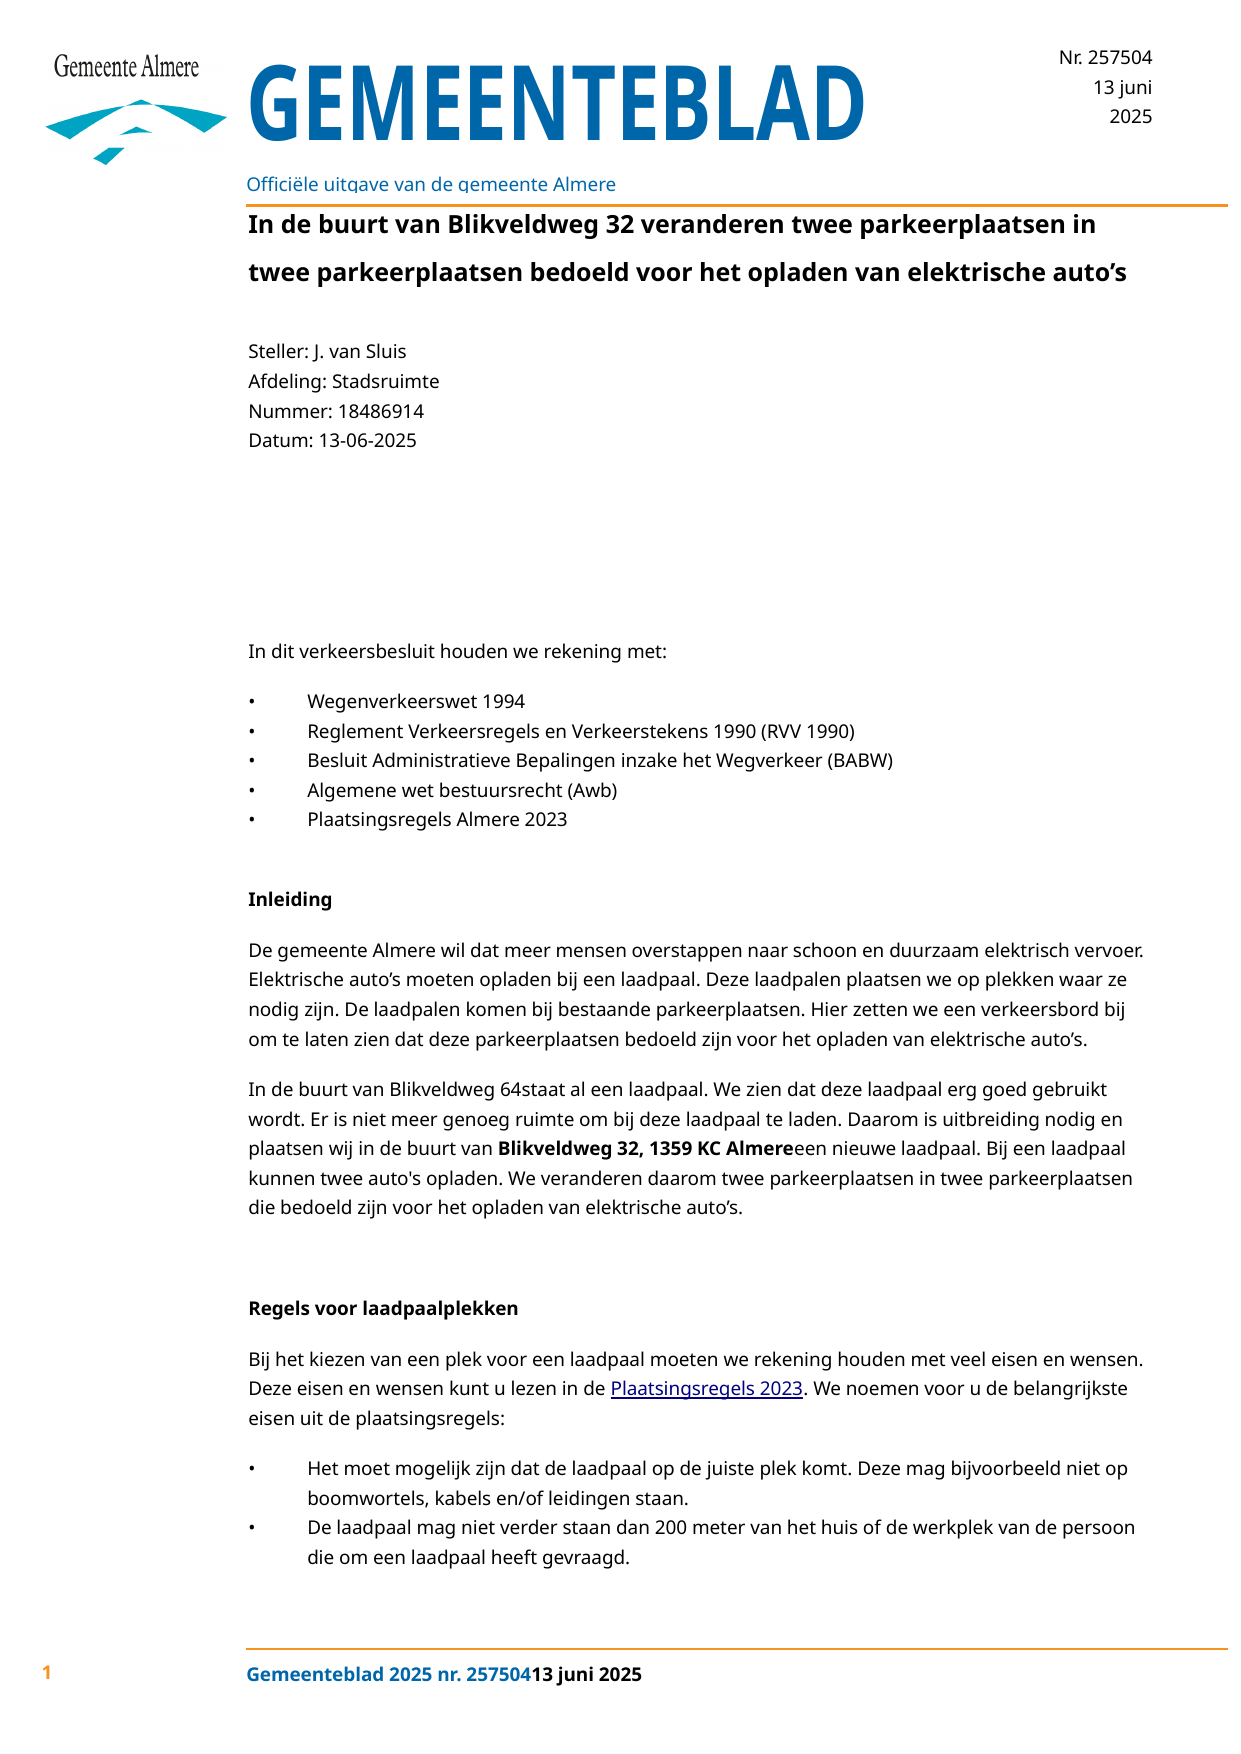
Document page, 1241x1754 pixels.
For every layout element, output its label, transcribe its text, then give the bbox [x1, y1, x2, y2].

text In de buurt van Blikveldweg 32 veranderen twee parkeerplaatsen in twee parkeerplaatsen bedoeld voor het opladen van elektrische auto’s [248, 207, 1152, 288]
text Inleiding [248, 887, 1152, 912]
list Reglement Verkeersregels en Verkeerstekens 1990 (RVV 1990) [248, 718, 1152, 743]
list Algemene wet bestuursrecht (Awb) [248, 777, 1152, 803]
text Nummer: 18486914 [248, 398, 1152, 423]
picture [41, 47, 231, 172]
text Regels voor laadpaalplekken [248, 1295, 1152, 1321]
text Datum: 13-06-2025 [248, 427, 1152, 453]
list Besluit Administratieve Bepalingen inzake het Wegverkeer (BABW) [248, 747, 1152, 773]
text De gemeente Almere wil dat meer mensen overstappen naar schoon en duurzaam elektrisch vervoer. Elektrische auto’s moeten opladen bij een laadpaal. Deze laadpalen plaatsen we op plekken waar ze nodig zijn. De laadpalen komen bij bestaande parkeerplaatsen. Hier zetten we een verkeersbord bij om te laten zien dat deze parkeerplaatsen bedoeld zijn voor het opladen van elektrische auto’s. [248, 937, 1152, 1051]
list Wegenverkeerswet 1994 [248, 688, 1152, 714]
list Het moet mogelijk zijn dat de laadpaal op de juiste plek komt. Deze mag bijvoorbeeld niet op boomwortels, kabels en/of leidingen staan. [248, 1455, 1152, 1511]
text Bij het kiezen van een plek voor een laadpaal moeten we rekening houden met veel eisen en wensen. Deze eisen en wensen kunt u lezen in de Plaatsingsregels 2023. We noemen voor u de belangrijkste eisen uit de plaatsingsregels: [248, 1346, 1152, 1431]
text Afdeling: Stadsruimte [248, 368, 1152, 394]
list De laadpaal mag niet verder staan dan 200 meter van het huis of de werkplek van de persoon die om een laadpaal heeft gevraagd. [248, 1514, 1152, 1570]
text In dit verkeersbesluit houden we rekening met: [248, 638, 1152, 663]
list Plaatsingsregels Almere 2023 [248, 807, 1152, 832]
text In de buurt van Blikveldweg 64staat al een laadpaal. We zien dat deze laadpaal erg goed gebruikt wordt. Er is niet meer genoeg ruimte om bij deze laadpaal te laden. Daarom is uitbreiding nodig en plaatsen wij in de buurt van Blikveldweg 32, 1359 KC Almereeen nieuwe laadpaal. Bij een laadpaal kunnen twee auto's opladen. We veranderen daarom twee parkeerplaatsen in twee parkeerplaatsen die bedoeld zijn voor het opladen van elektrische auto’s. [248, 1076, 1152, 1220]
text Steller: J. van Sluis [248, 339, 1152, 364]
